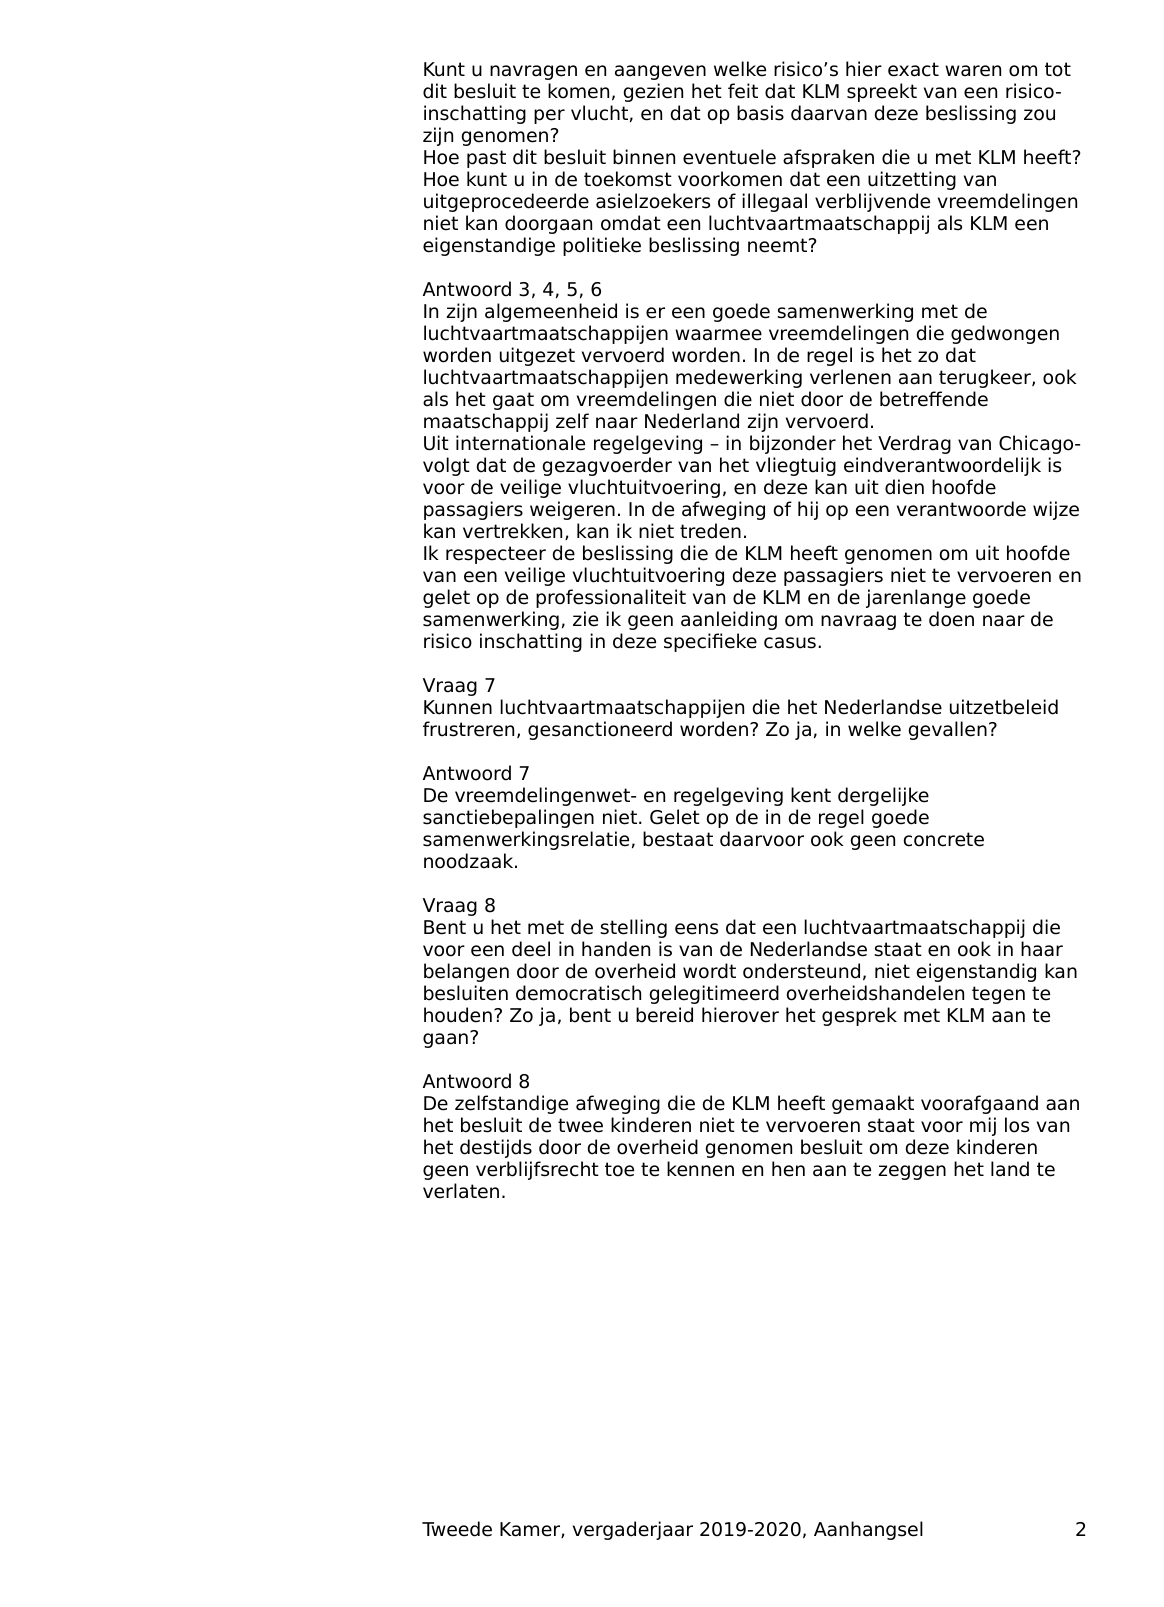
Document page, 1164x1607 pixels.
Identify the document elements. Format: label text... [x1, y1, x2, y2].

text Vraag 7 [422, 675, 1087, 697]
text Antwoord 8 [422, 1071, 1087, 1093]
text Antwoord 7 [422, 763, 1087, 785]
text Uit internationale regelgeving – in bijzonder het Verdrag van Chicago- volgt dat de gezagvoerder van het vliegtuig eindverantwoordelijk is voor de veilige vluchtuitvoering, en deze kan uit dien hoofde passagiers weigeren. In de afweging of hij op een verantwoorde wijze kan vertrekken, kan ik niet treden. [422, 433, 1087, 543]
text Antwoord 3, 4, 5, 6 [422, 279, 1087, 301]
text Vraag 8 [422, 895, 1087, 917]
text Hoe kunt u in de toekomst voorkomen dat een uitzetting van uitgeprocedeerde asielzoekers of illegaal verblijvende vreemdelingen niet kan doorgaan omdat een luchtvaartmaatschappij als KLM een eigenstandige politieke beslissing neemt? [422, 169, 1087, 257]
text Hoe past dit besluit binnen eventuele afspraken die u met KLM heeft? [422, 147, 1087, 169]
text Ik respecteer de beslissing die de KLM heeft genomen om uit hoofde van een veilige vluchtuitvoering deze passagiers niet te vervoeren en gelet op de professionaliteit van de KLM en de jarenlange goede samenwerking, zie ik geen aanleiding om navraag te doen naar de risico inschatting in deze specifieke casus. [422, 543, 1087, 653]
text Bent u het met de stelling eens dat een luchtvaartmaatschappij die voor een deel in handen is van de Nederlandse staat en ook in haar belangen door de overheid wordt ondersteund, niet eigenstandig kan besluiten democratisch gelegitimeerd overheidshandelen tegen te houden? Zo ja, bent u bereid hierover het gesprek met KLM aan te gaan? [422, 917, 1087, 1049]
text Kunnen luchtvaartmaatschappijen die het Nederlandse uitzetbeleid frustreren, gesanctioneerd worden? Zo ja, in welke gevallen? [422, 697, 1087, 741]
text De vreemdelingenwet- en regelgeving kent dergelijke sanctiebepalingen niet. Gelet op de in de regel goede samenwerkingsrelatie, bestaat daarvoor ook geen concrete noodzaak. [422, 785, 1087, 873]
text In zijn algemeenheid is er een goede samenwerking met de luchtvaartmaatschappijen waarmee vreemdelingen die gedwongen worden uitgezet vervoerd worden. In de regel is het zo dat luchtvaartmaatschappijen medewerking verlenen aan terugkeer, ook als het gaat om vreemdelingen die niet door de betreffende maatschappij zelf naar Nederland zijn vervoerd. [422, 301, 1087, 433]
text Kunt u navragen en aangeven welke risico’s hier exact waren om tot dit besluit te komen, gezien het feit dat KLM spreekt van een risico-inschatting per vlucht, en dat op basis daarvan deze beslissing zou zijn genomen? [422, 59, 1087, 147]
text De zelfstandige afweging die de KLM heeft gemaakt voorafgaand aan het besluit de twee kinderen niet te vervoeren staat voor mij los van het destijds door de overheid genomen besluit om deze kinderen geen verblijfsrecht toe te kennen en hen aan te zeggen het land te verlaten. [422, 1093, 1087, 1203]
